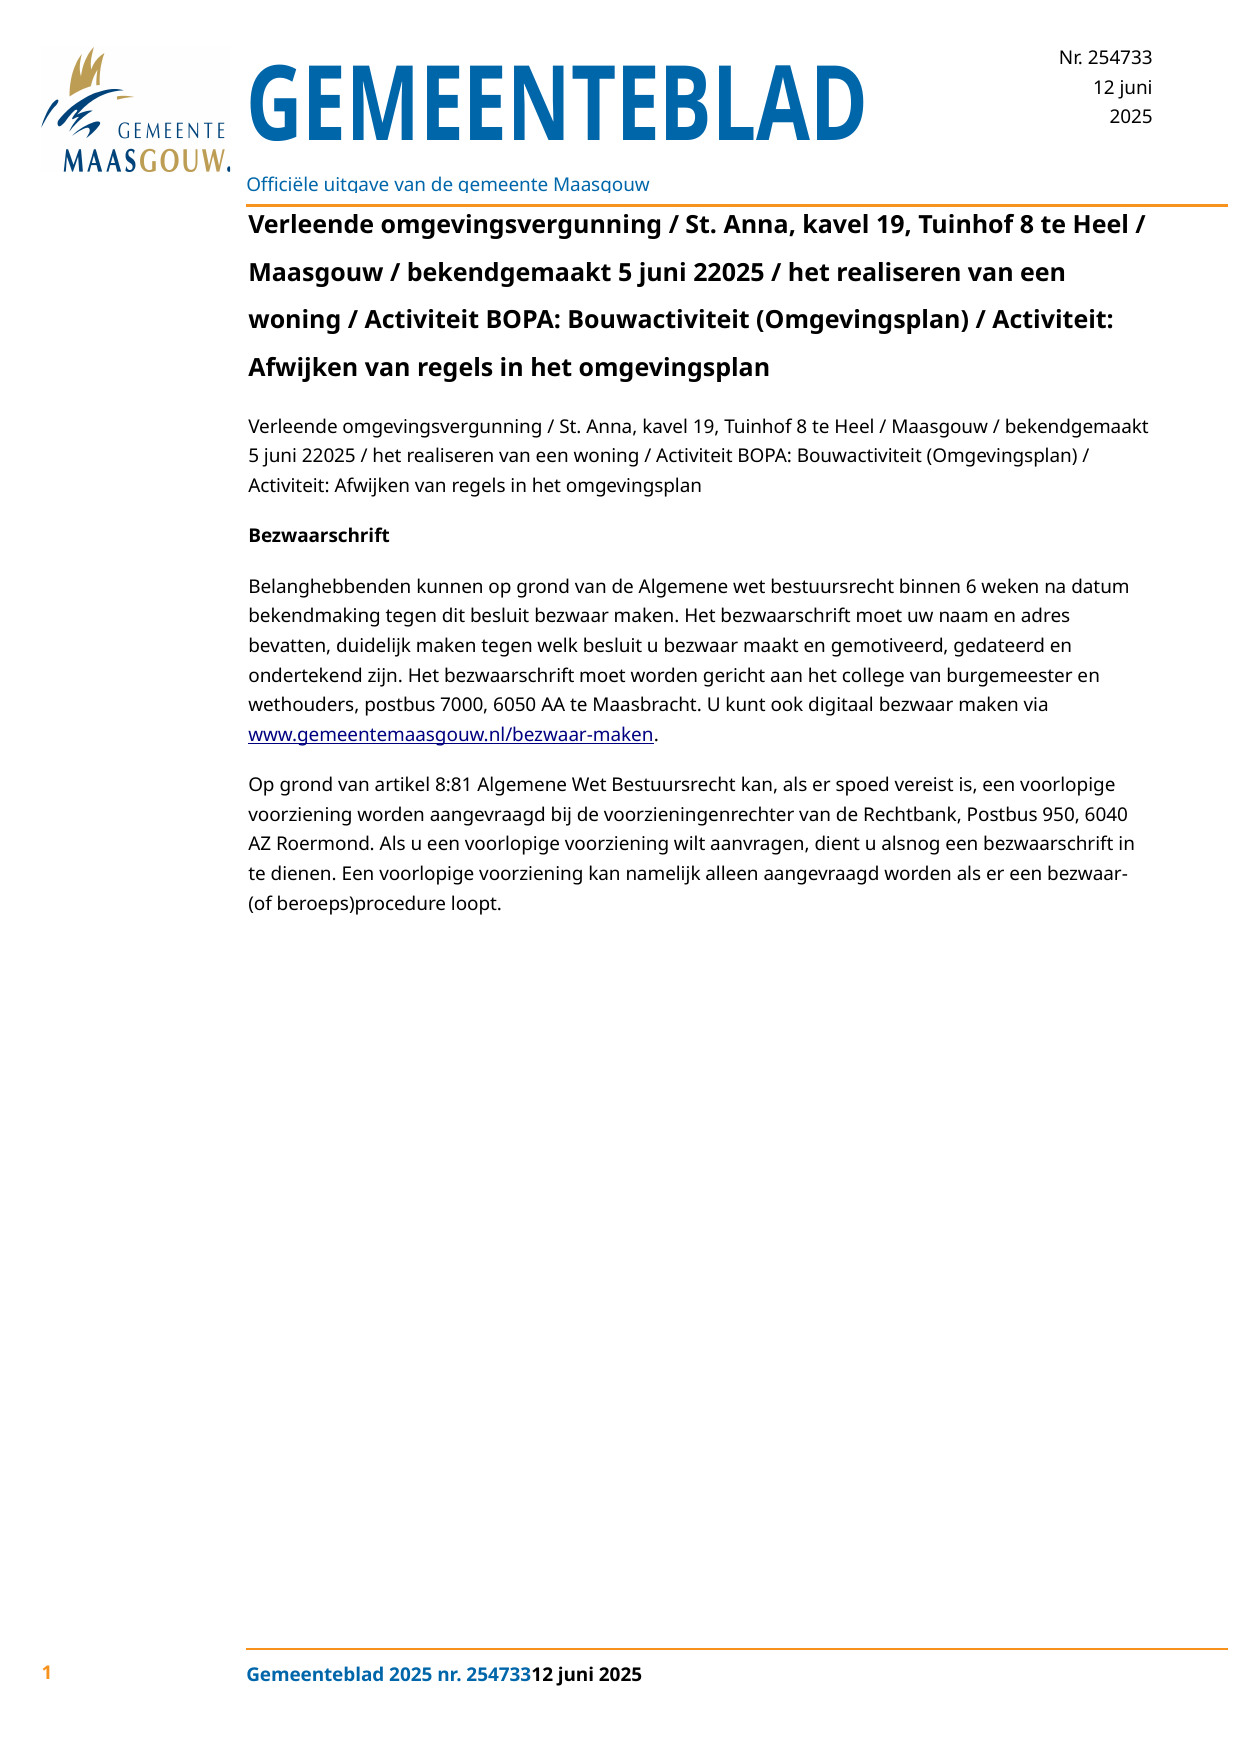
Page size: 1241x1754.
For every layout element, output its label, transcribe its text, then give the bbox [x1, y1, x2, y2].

text Verleende omgevingsvergunning / St. Anna, kavel 19, Tuinhof 8 te Heel / Maasgouw / bekendgemaakt 5 juni 22025 / het realiseren van een woning / Activiteit BOPA: Bouwactiviteit (Omgevingsplan) / Activiteit: Afwijken van regels in het omgevingsplan [248, 207, 1152, 384]
text Belanghebbenden kunnen op grond van de Algemene wet bestuursrecht binnen 6 weken na datum bekendmaking tegen dit besluit bezwaar maken. Het bezwaarschrift moet uw naam en adres bevatten, duidelijk maken tegen welk besluit u bezwaar maakt en gemotiveerd, gedateerd en ondertekend zijn. Het bezwaarschrift moet worden gericht aan het college van burgemeester en wethouders, postbus 7000, 6050 AA te Maasbracht. U kunt ook digitaal bezwaar maken via www.gemeentemaasgouw.nl/bezwaar-maken. [248, 573, 1152, 747]
text Op grond van artikel 8:81 Algemene Wet Bestuursrecht kan, als er spoed vereist is, een voorlopige voorziening worden aangevraagd bij de voorzieningenrechter van de Rechtbank, Postbus 950, 6040 AZ Roermond. Als u een voorlopige voorziening wilt aanvragen, dient u alsnog een bezwaarschrift in te dienen. Een voorlopige voorziening kan namelijk alleen aangevraagd worden als er een bezwaar- (of beroeps)procedure loopt. [248, 771, 1152, 916]
picture [41, 47, 231, 172]
text Bezwaarschrift [248, 523, 1152, 548]
text Verleende omgevingsvergunning / St. Anna, kavel 19, Tuinhof 8 te Heel / Maasgouw / bekendgemaakt 5 juni 22025 / het realiseren van een woning / Activiteit BOPA: Bouwactiviteit (Omgevingsplan) / Activiteit: Afwijken van regels in het omgevingsplan [248, 413, 1152, 498]
